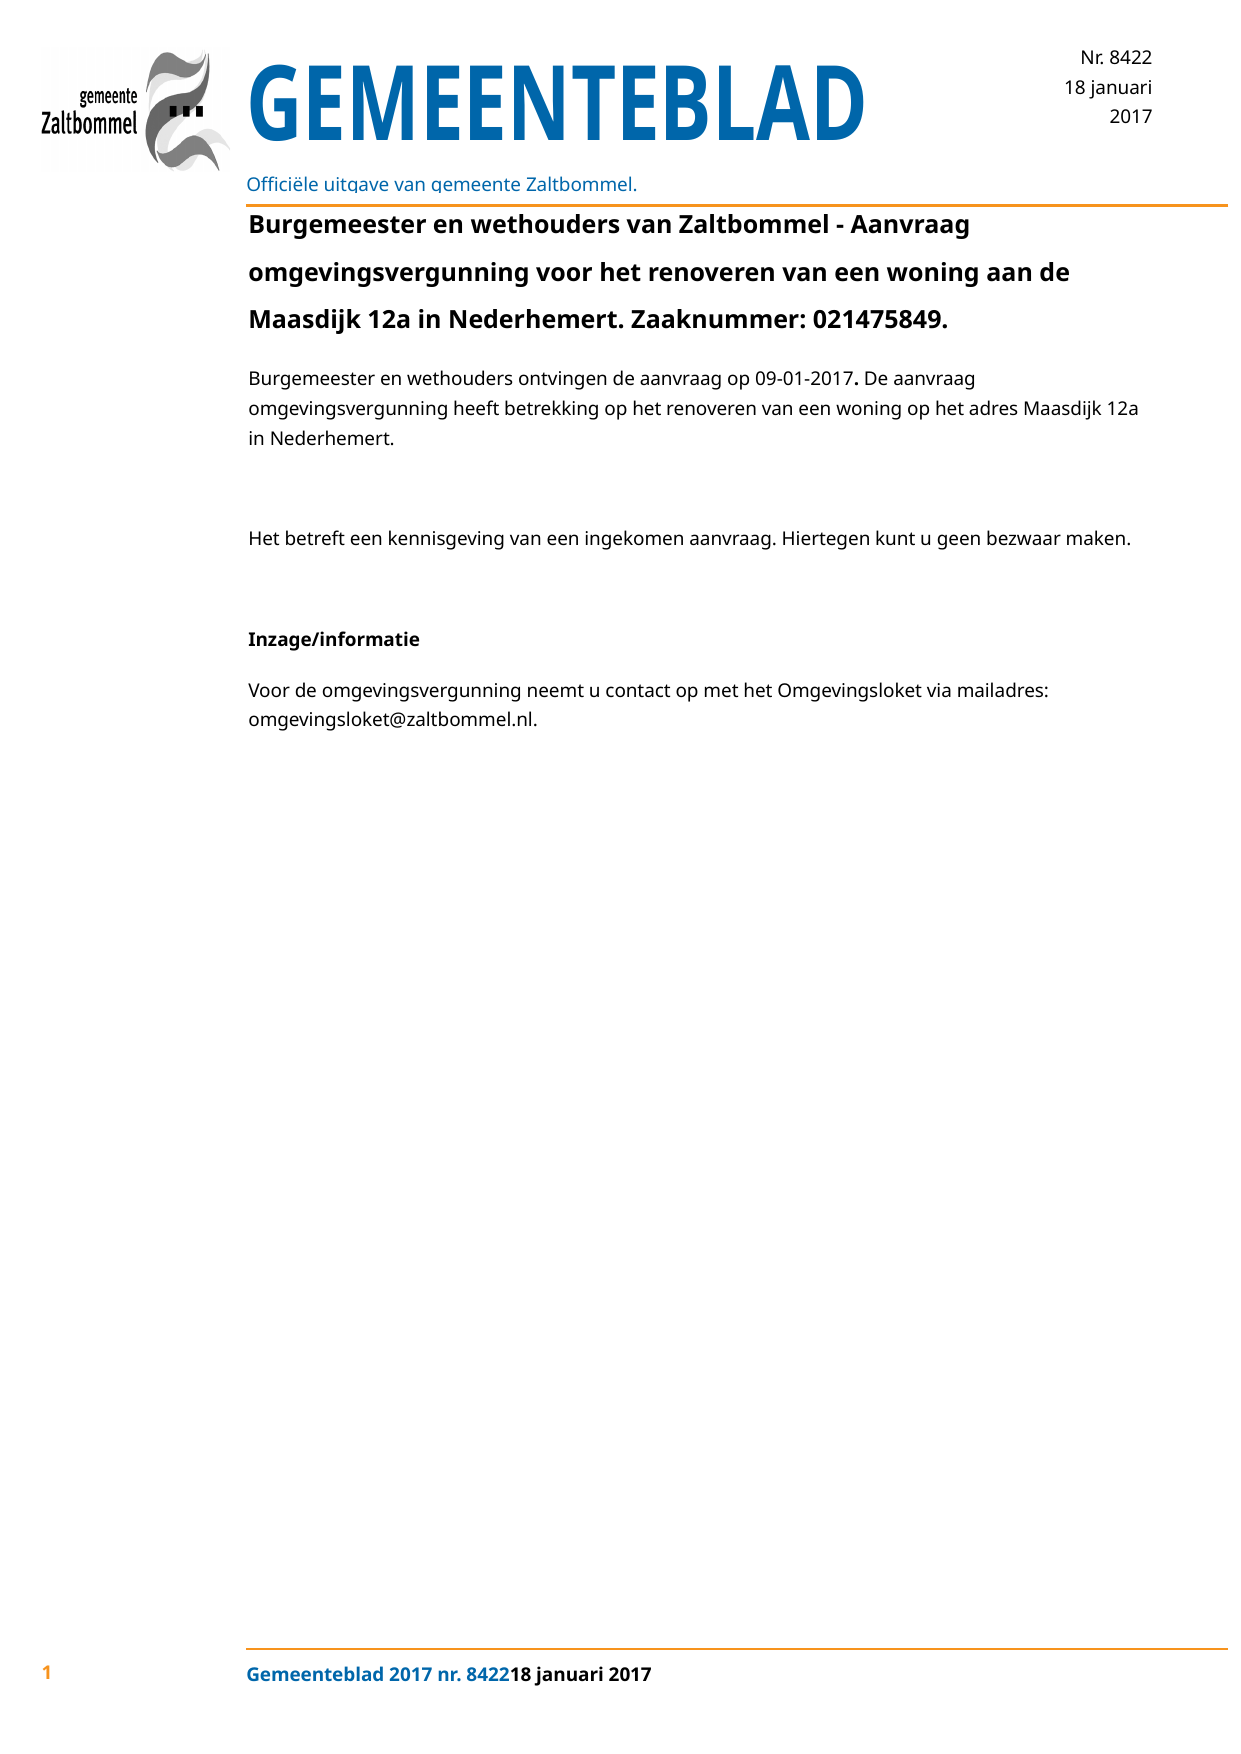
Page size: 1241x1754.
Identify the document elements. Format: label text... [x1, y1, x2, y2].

text Voor de omgevingsvergunning neemt u contact op met het Omgevingsloket via mailadres: omgevingsloket@zaltbommel.nl. [248, 677, 1152, 732]
text Het betreft een kennisgeving van een ingekomen aanvraag. Hiertegen kunt u geen bezwaar maken. [248, 526, 1152, 551]
text Inzage/informatie [248, 626, 1152, 652]
picture [41, 47, 231, 172]
text Burgemeester en wethouders ontvingen de aanvraag op 09-01-2017. De aanvraag omgevingsvergunning heeft betrekking op het renoveren van een woning op het adres Maasdijk 12a in Nederhemert. [248, 366, 1152, 450]
text Burgemeester en wethouders van Zaltbommel - Aanvraag omgevingsvergunning voor het renoveren van een woning aan de Maasdijk 12a in Nederhemert. Zaaknummer: 021475849. [248, 207, 1152, 336]
